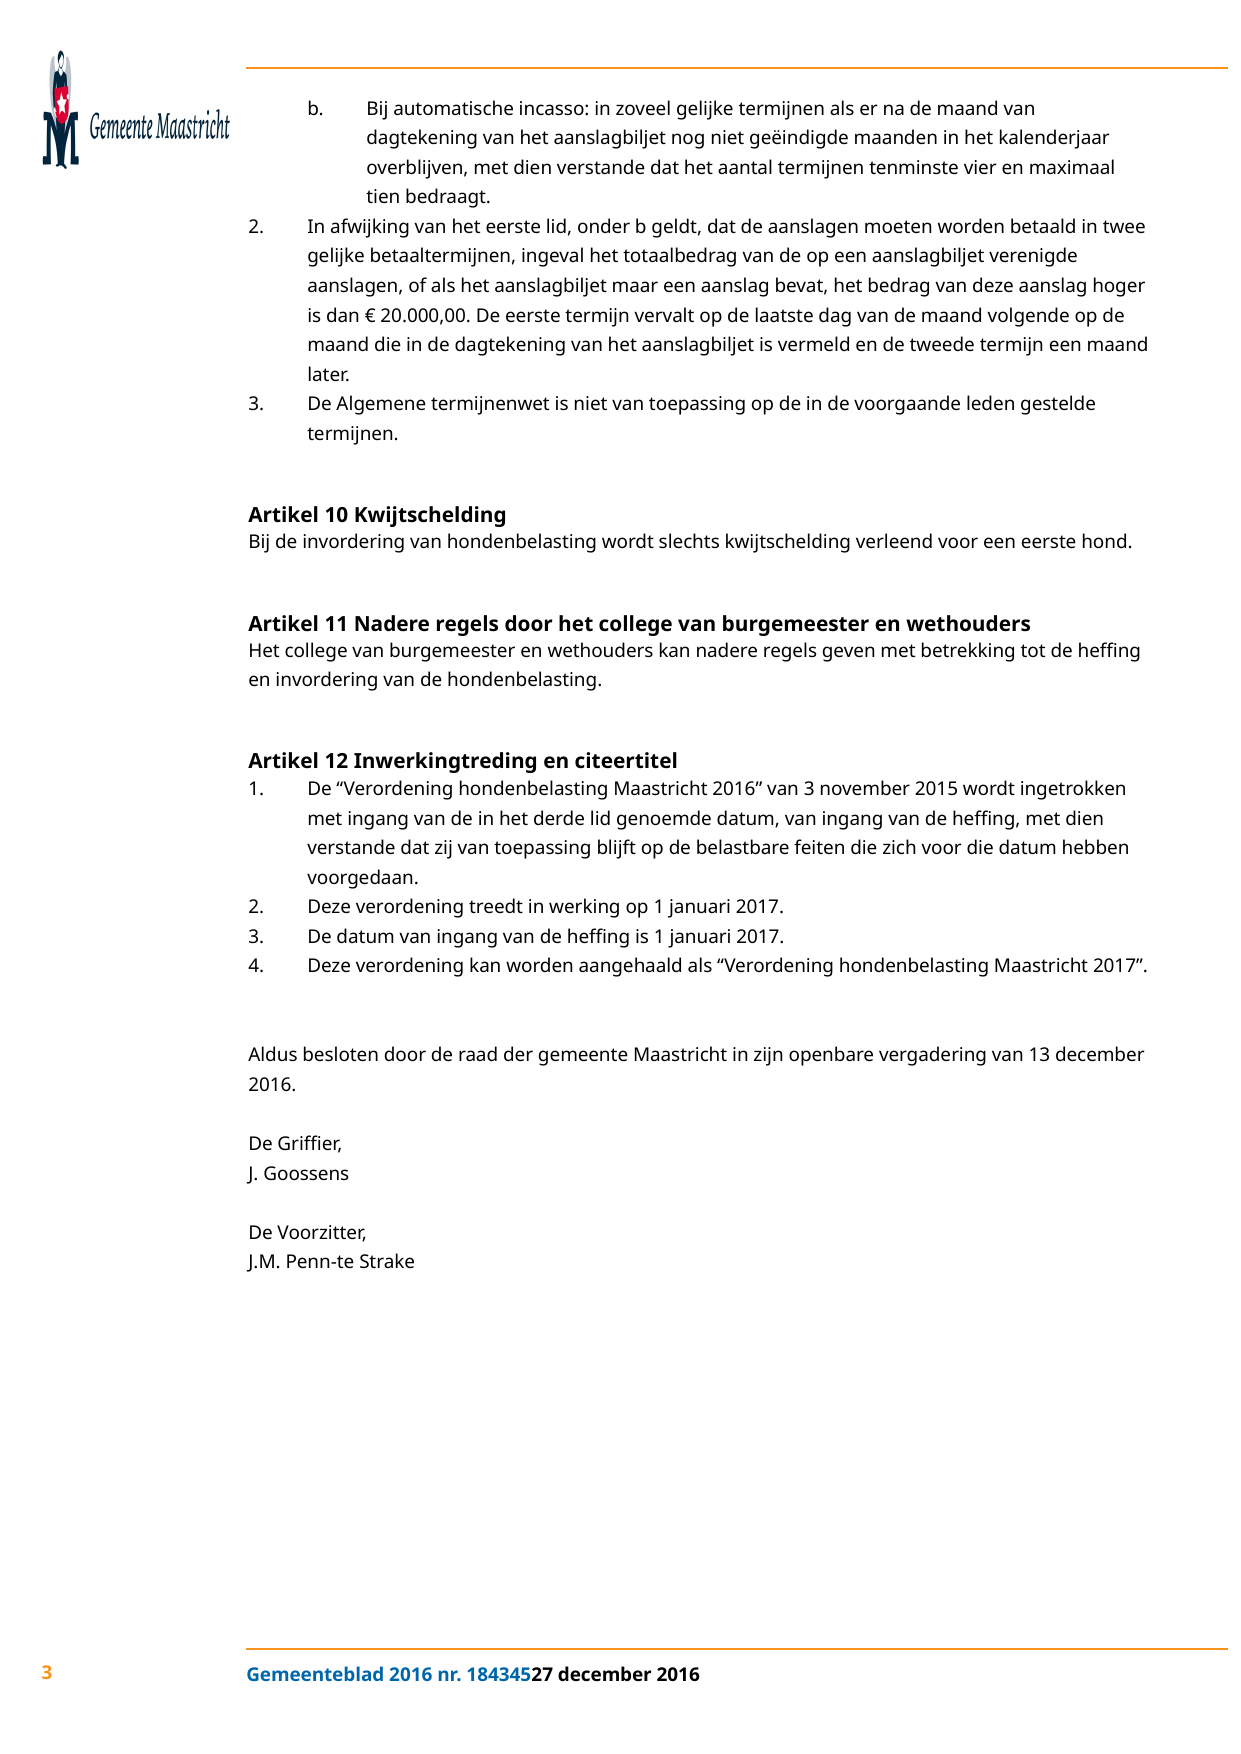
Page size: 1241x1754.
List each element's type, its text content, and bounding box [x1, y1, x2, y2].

text Artikel 10 Kwijtschelding [248, 500, 1152, 529]
list Deze verordening kan worden aangehaald als “Verordening hondenbelasting Maastricht 2017”. [248, 953, 1152, 978]
text De Griffier, [248, 1130, 1152, 1156]
list De datum van ingang van de heffing is 1 januari 2017. [248, 923, 1152, 949]
list In afwijking van het eerste lid, onder b geldt, dat de aanslagen moeten worden betaald in twee gelijke betaaltermijnen, ingeval het totaalbedrag van de op een aanslagbiljet verenigde aanslagen, of als het aanslagbiljet maar een aanslag bevat, het bedrag van deze aanslag hoger is dan € 20.000,00. De eerste termijn vervalt op de laatste dag van de maand volgende op de maand die in de dagtekening van het aanslagbiljet is vermeld en de tweede termijn een maand later. [248, 213, 1152, 387]
text Artikel 11 Nadere regels door het college van burgemeester en wethouders [248, 609, 1152, 637]
text De Voorzitter, [248, 1219, 1152, 1244]
text Bij de invordering van hondenbelasting wordt slechts kwijtschelding verleend voor een eerste hond. [248, 529, 1152, 554]
text J. Goossens [248, 1160, 1152, 1185]
text Het college van burgemeester en wethouders kan nadere regels geven met betrekking tot de heffing en invordering van de hondenbelasting. [248, 637, 1152, 692]
text Aldus besloten door de raad der gemeente Maastricht in zijn openbare vergadering van 13 december 2016. [248, 1041, 1152, 1097]
list Bij automatische incasso: in zoveel gelijke termijnen als er na de maand van dagtekening van het aanslagbiljet nog niet geëindigde maanden in het kalenderjaar overblijven, met dien verstande dat het aantal termijnen tenminste vier en maximaal tien bedraagt. [307, 95, 1152, 209]
picture [41, 47, 231, 172]
list De “Verordening hondenbelasting Maastricht 2016” van 3 november 2015 wordt ingetrokken met ingang van de in het derde lid genoemde datum, van ingang van de heffing, met dien verstande dat zij van toepassing blijft op de belastbare feiten die zich voor die datum hebben voorgedaan. [248, 775, 1152, 889]
list De Algemene termijnenwet is niet van toepassing op de in de voorgaande leden gestelde termijnen. [248, 391, 1152, 446]
text J.M. Penn-te Strake [248, 1248, 1152, 1274]
list Deze verordening treedt in werking op 1 januari 2017. [248, 893, 1152, 919]
text Artikel 12 Inwerkingtreding en citeertitel [248, 747, 1152, 775]
